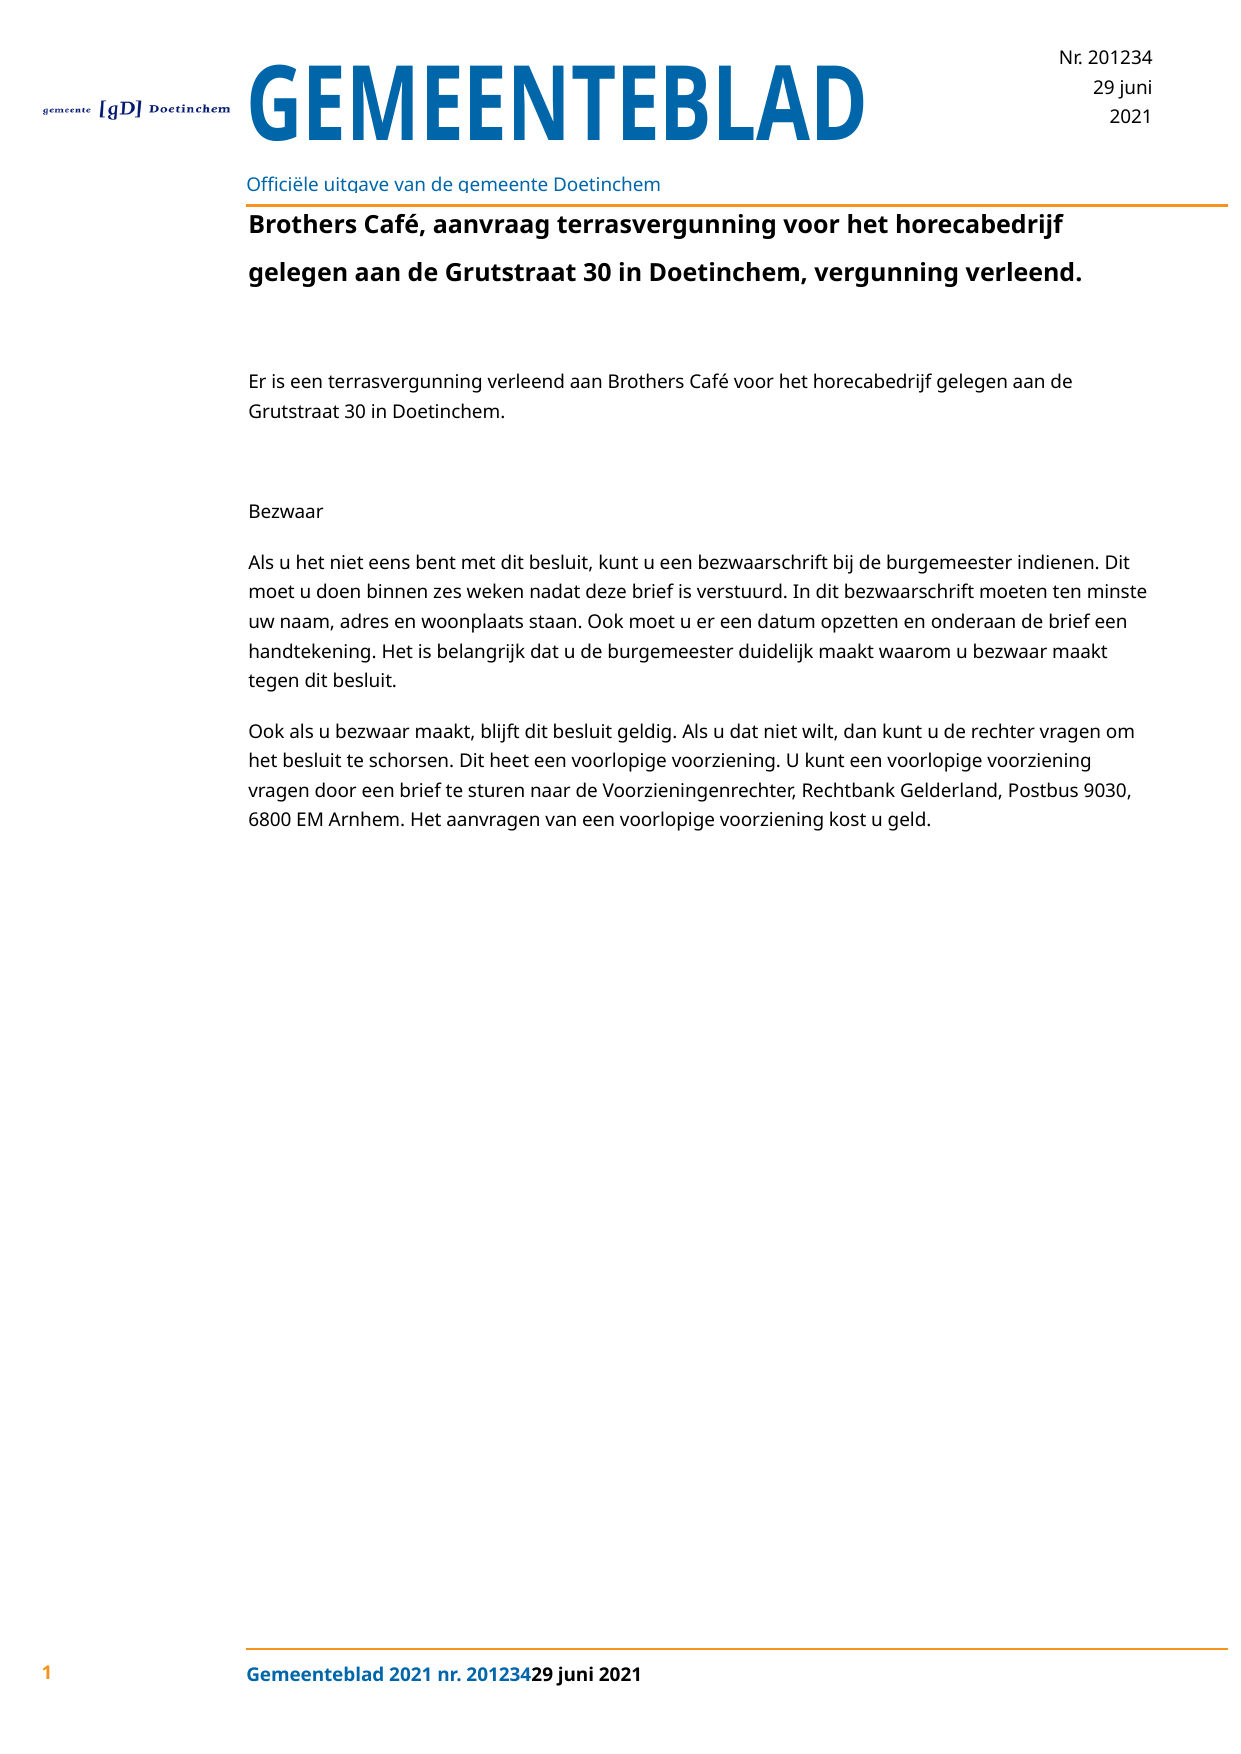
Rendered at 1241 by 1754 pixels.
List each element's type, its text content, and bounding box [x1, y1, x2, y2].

text Als u het niet eens bent met dit besluit, kunt u een bezwaarschrift bij de burgemeester indienen. Dit moet u doen binnen zes weken nadat deze brief is verstuurd. In dit bezwaarschrift moeten ten minste uw naam, adres en woonplaats staan. Ook moet u er een datum opzetten en onderaan de brief een handtekening. Het is belangrijk dat u de burgemeester duidelijk maakt waarom u bezwaar maakt tegen dit besluit. [248, 549, 1152, 693]
text Er is een terrasvergunning verleend aan Brothers Café voor het horecabedrijf gelegen aan de Grutstraat 30 in Doetinchem. [248, 368, 1152, 424]
text Ook als u bezwaar maakt, blijft dit besluit geldig. Als u dat niet wilt, dan kunt u de rechter vragen om het besluit te schorsen. Dit heet een voorlopige voorziening. U kunt een voorlopige voorziening vragen door een brief te sturen naar de Voorzieningenrechter, Rechtbank Gelderland, Postbus 9030, 6800 EM Arnhem. Het aanvragen van een voorlopige voorziening kost u geld. [248, 718, 1152, 832]
text Brothers Café, aanvraag terrasvergunning voor het horecabedrijf gelegen aan de Grutstraat 30 in Doetinchem, vergunning verleend. [248, 207, 1152, 288]
text Bezwaar [248, 499, 1152, 524]
picture [41, 47, 231, 172]
